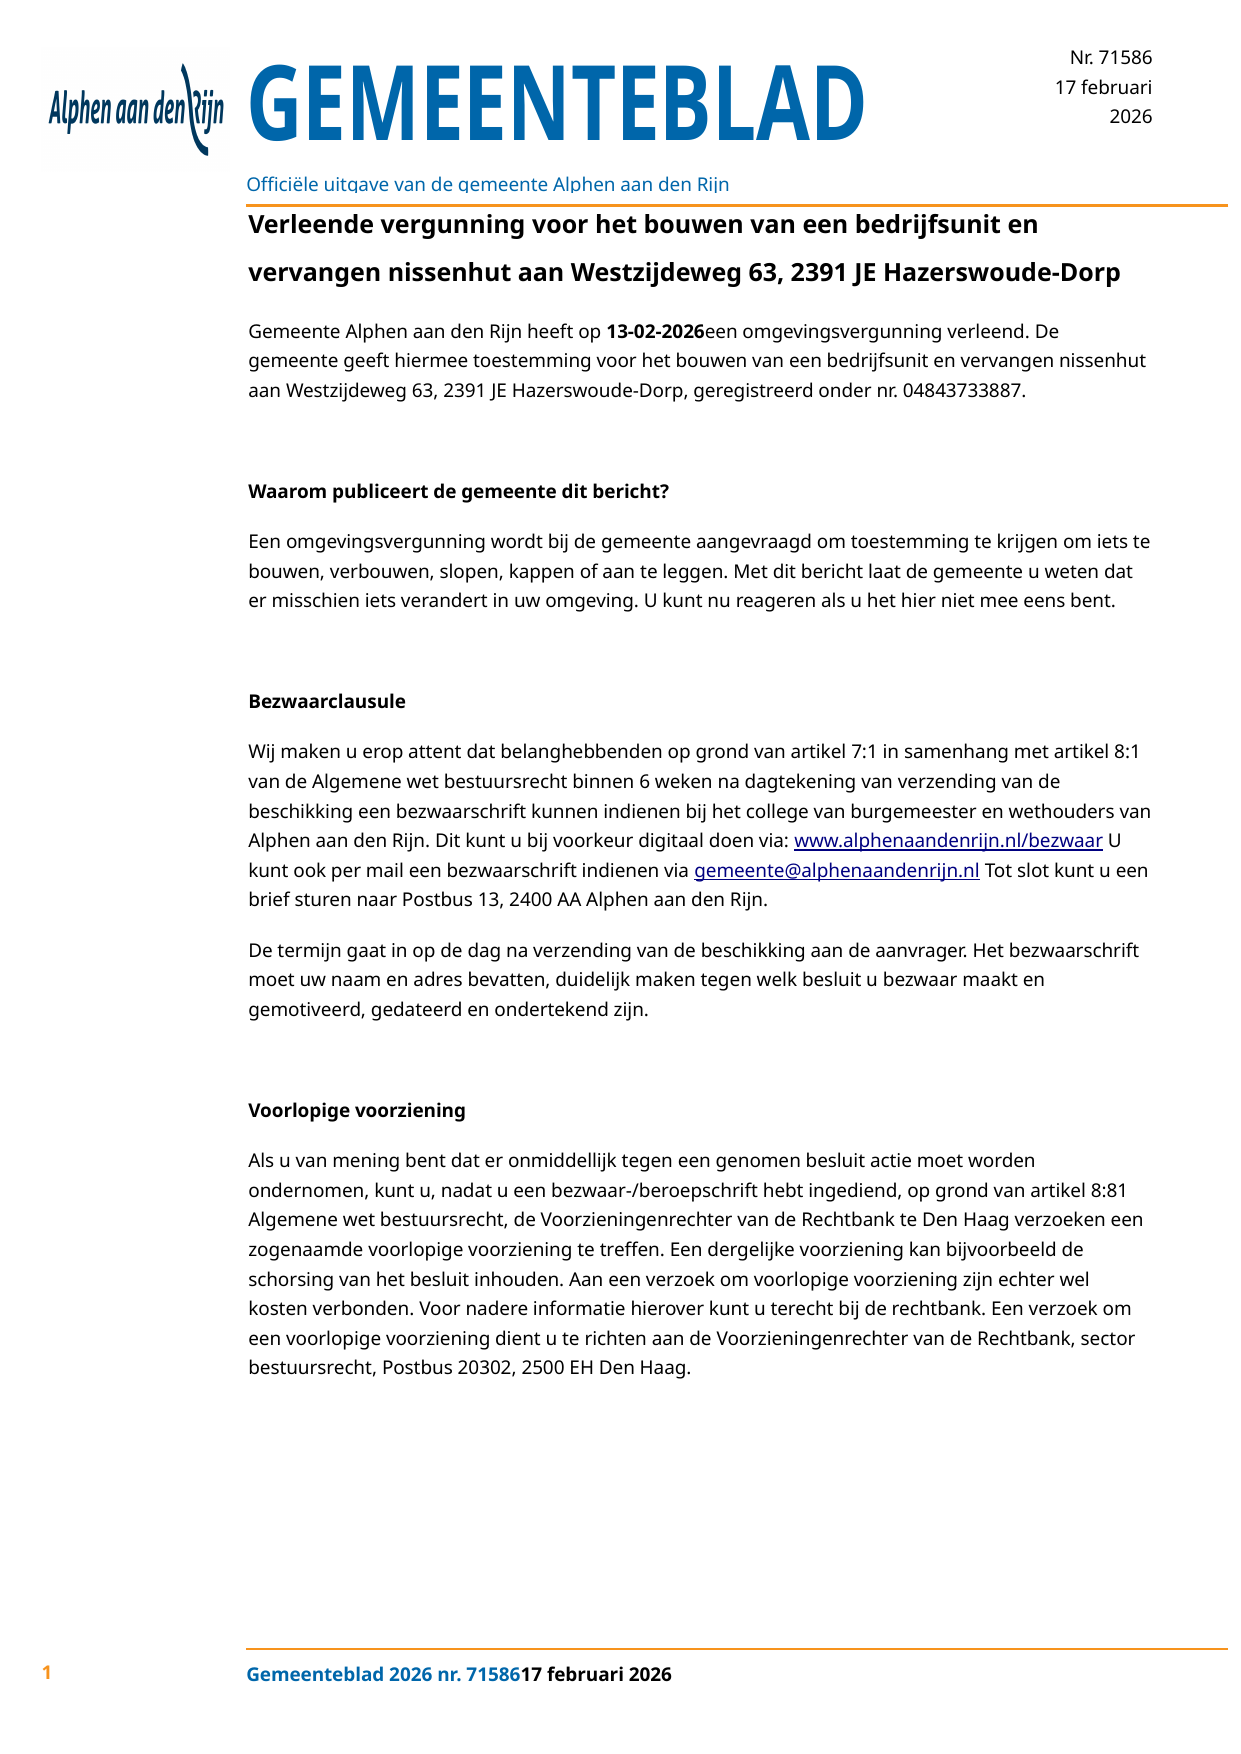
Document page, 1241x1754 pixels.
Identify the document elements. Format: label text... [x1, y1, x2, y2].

text Gemeente Alphen aan den Rijn heeft op 13-02-2026een omgevingsvergunning verleend. De gemeente geeft hiermee toestemming voor het bouwen van een bedrijfsunit en vervangen nissenhut aan Westzijdeweg 63, 2391 JE Hazerswoude-Dorp, geregistreerd onder nr. 04843733887. [248, 318, 1152, 403]
text De termijn gaat in op de dag na verzending van de beschikking aan de aanvrager. Het bezwaarschrift moet uw naam en adres bevatten, duidelijk maken tegen welk besluit u bezwaar maakt en gemotiveerd, gedateerd en ondertekend zijn. [248, 937, 1152, 1022]
text Bezwaarclausule [248, 688, 1152, 714]
text Verleende vergunning voor het bouwen van een bedrijfsunit en vervangen nissenhut aan Westzijdeweg 63, 2391 JE Hazerswoude-Dorp [248, 207, 1152, 288]
text Als u van mening bent dat er onmiddellijk tegen een genomen besluit actie moet worden ondernomen, kunt u, nadat u een bezwaar-/beroepschrift hebt ingediend, op grond van artikel 8:81 Algemene wet bestuursrecht, de Voorzieningenrechter van de Rechtbank te Den Haag verzoeken een zogenaamde voorlopige voorziening te treffen. Een dergelijke voorziening kan bijvoorbeeld de schorsing van het besluit inhouden. Aan een verzoek om voorlopige voorziening zijn echter wel kosten verbonden. Voor nadere informatie hierover kunt u terecht bij de rechtbank. Een verzoek om een voorlopige voorziening dient u te richten aan de Voorzieningenrechter van de Rechtbank, sector bestuursrecht, Postbus 20302, 2500 EH Den Haag. [248, 1147, 1152, 1380]
text Wij maken u erop attent dat belanghebbenden op grond van artikel 7:1 in samenhang met artikel 8:1 van de Algemene wet bestuursrecht binnen 6 weken na dagtekening van verzending van de beschikking een bezwaarschrift kunnen indienen bij het college van burgemeester en wethouders van Alphen aan den Rijn. Dit kunt u bij voorkeur digitaal doen via: www.alphenaandenrijn.nl/bezwaar U kunt ook per mail een bezwaarschrift indienen via gemeente@alphenaandenrijn.nl Tot slot kunt u een brief sturen naar Postbus 13, 2400 AA Alphen aan den Rijn. [248, 739, 1152, 912]
text Voorlopige voorziening [248, 1097, 1152, 1123]
text Waarom publiceert de gemeente dit bericht? [248, 478, 1152, 504]
text Een omgevingsvergunning wordt bij de gemeente aangevraagd om toestemming te krijgen om iets te bouwen, verbouwen, slopen, kappen of aan te leggen. Met dit bericht laat de gemeente u weten dat er misschien iets verandert in uw omgeving. U kunt nu reageren als u het hier niet mee eens bent. [248, 528, 1152, 613]
picture [41, 47, 231, 172]
